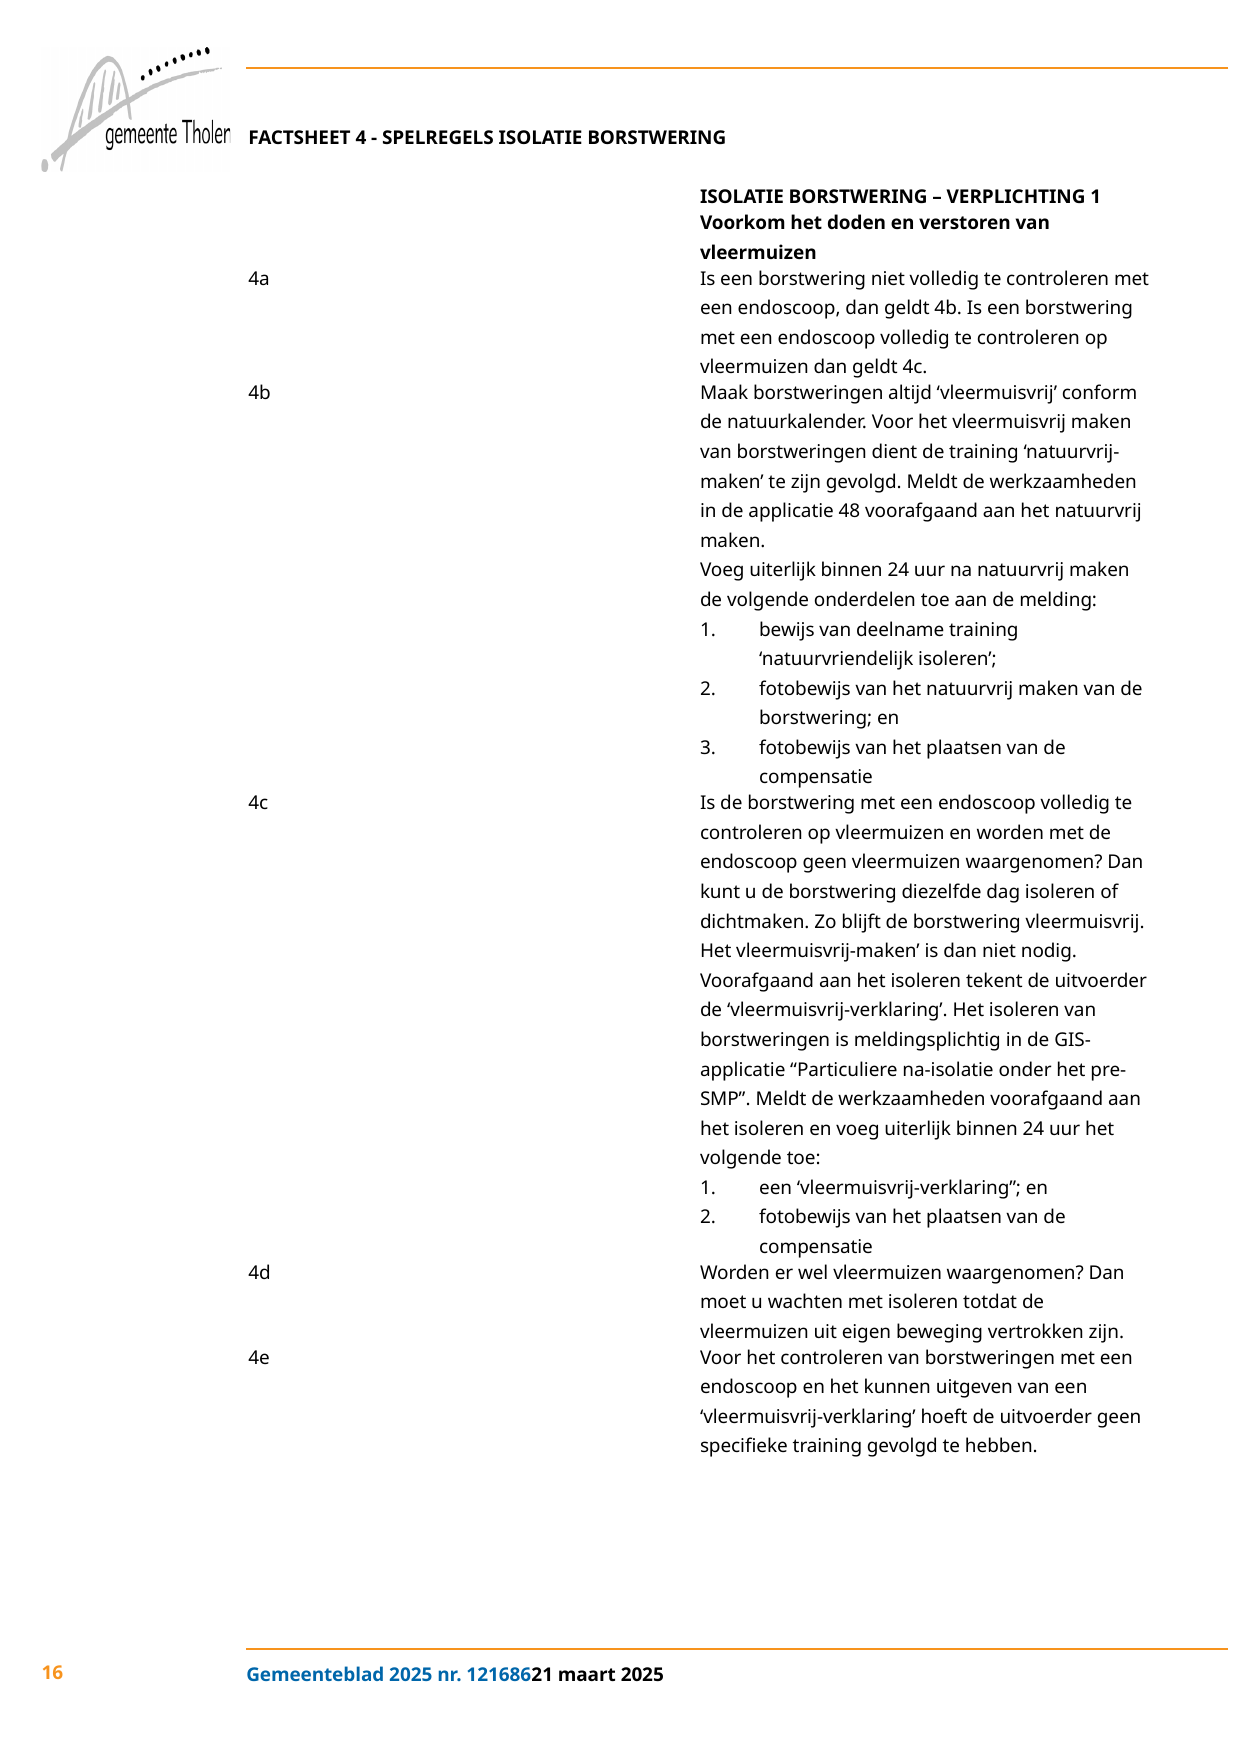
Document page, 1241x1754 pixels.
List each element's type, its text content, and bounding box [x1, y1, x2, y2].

table_cell Is een borstwering niet volledig te controleren met een endoscoop, dan geldt 4b. Is een borstwering met een endoscoop volledig te controleren op vleermuizen dan geldt 4c. [700, 265, 1152, 379]
table_cell Voor het controleren van borstweringen met een endoscoop en het kunnen uitgeven van een ‘vleermuisvrij-verklaring’ hoeft de uitvoerder geen specifieke training gevolgd te hebben. [700, 1344, 1152, 1458]
picture [41, 47, 231, 172]
table_header ISOLATIE BORSTWERING – VERPLICHTING 1 [700, 184, 1152, 209]
table_cell 4c [248, 790, 700, 1259]
table_cell 4d [248, 1259, 700, 1344]
text FACTSHEET 4 - SPELREGELS ISOLATIE BORSTWERING [248, 124, 1152, 150]
table_cell Is de borstwering met een endoscoop volledig te controleren op vleermuizen en worden met de endoscoop geen vleermuizen waargenomen? Dan kunt u de borstwering diezelfde dag isoleren of dichtmaken. Zo blijft de borstwering vleermuisvrij. Het vleermuisvrij-maken’ is dan niet nodig. Voorafgaand aan het isoleren tekent de uitvoerder de ‘vleermuisvrij-verklaring’. Het isoleren van borstweringen is meldingsplichtig in de GIS-applicatie “Particuliere na-isolatie onder het pre-SMP”. Meldt de werkzaamheden voorafgaand aan het isoleren en voeg uiterlijk binnen 24 uur het volgende toe: een ‘vleermuisvrij-verklaring’’; en fotobewijs van het plaatsen van de compensatie [700, 790, 1152, 1259]
table_cell 4a [248, 265, 700, 379]
table_cell Maak borstweringen altijd ‘vleermuisvrij’ conform de natuurkalender. Voor het vleermuisvrij maken van borstweringen dient de training ‘natuurvrij-maken’ te zijn gevolgd. Meldt de werkzaamheden in de applicatie 48 voorafgaand aan het natuurvrij maken. Voeg uiterlijk binnen 24 uur na natuurvrij maken de volgende onderdelen toe aan de melding: bewijs van deelname training ‘natuurvriendelijk isoleren’; fotobewijs van het natuurvrij maken van de borstwering; en fotobewijs van het plaatsen van de compensatie [700, 379, 1152, 789]
table_cell [248, 209, 700, 265]
table_cell 4e [248, 1344, 700, 1458]
table_cell Voorkom het doden en verstoren van vleermuizen [700, 209, 1152, 265]
table_cell 4b [248, 379, 700, 789]
table_header [248, 184, 700, 209]
table_cell Worden er wel vleermuizen waargenomen? Dan moet u wachten met isoleren totdat de vleermuizen uit eigen beweging vertrokken zijn. [700, 1259, 1152, 1344]
